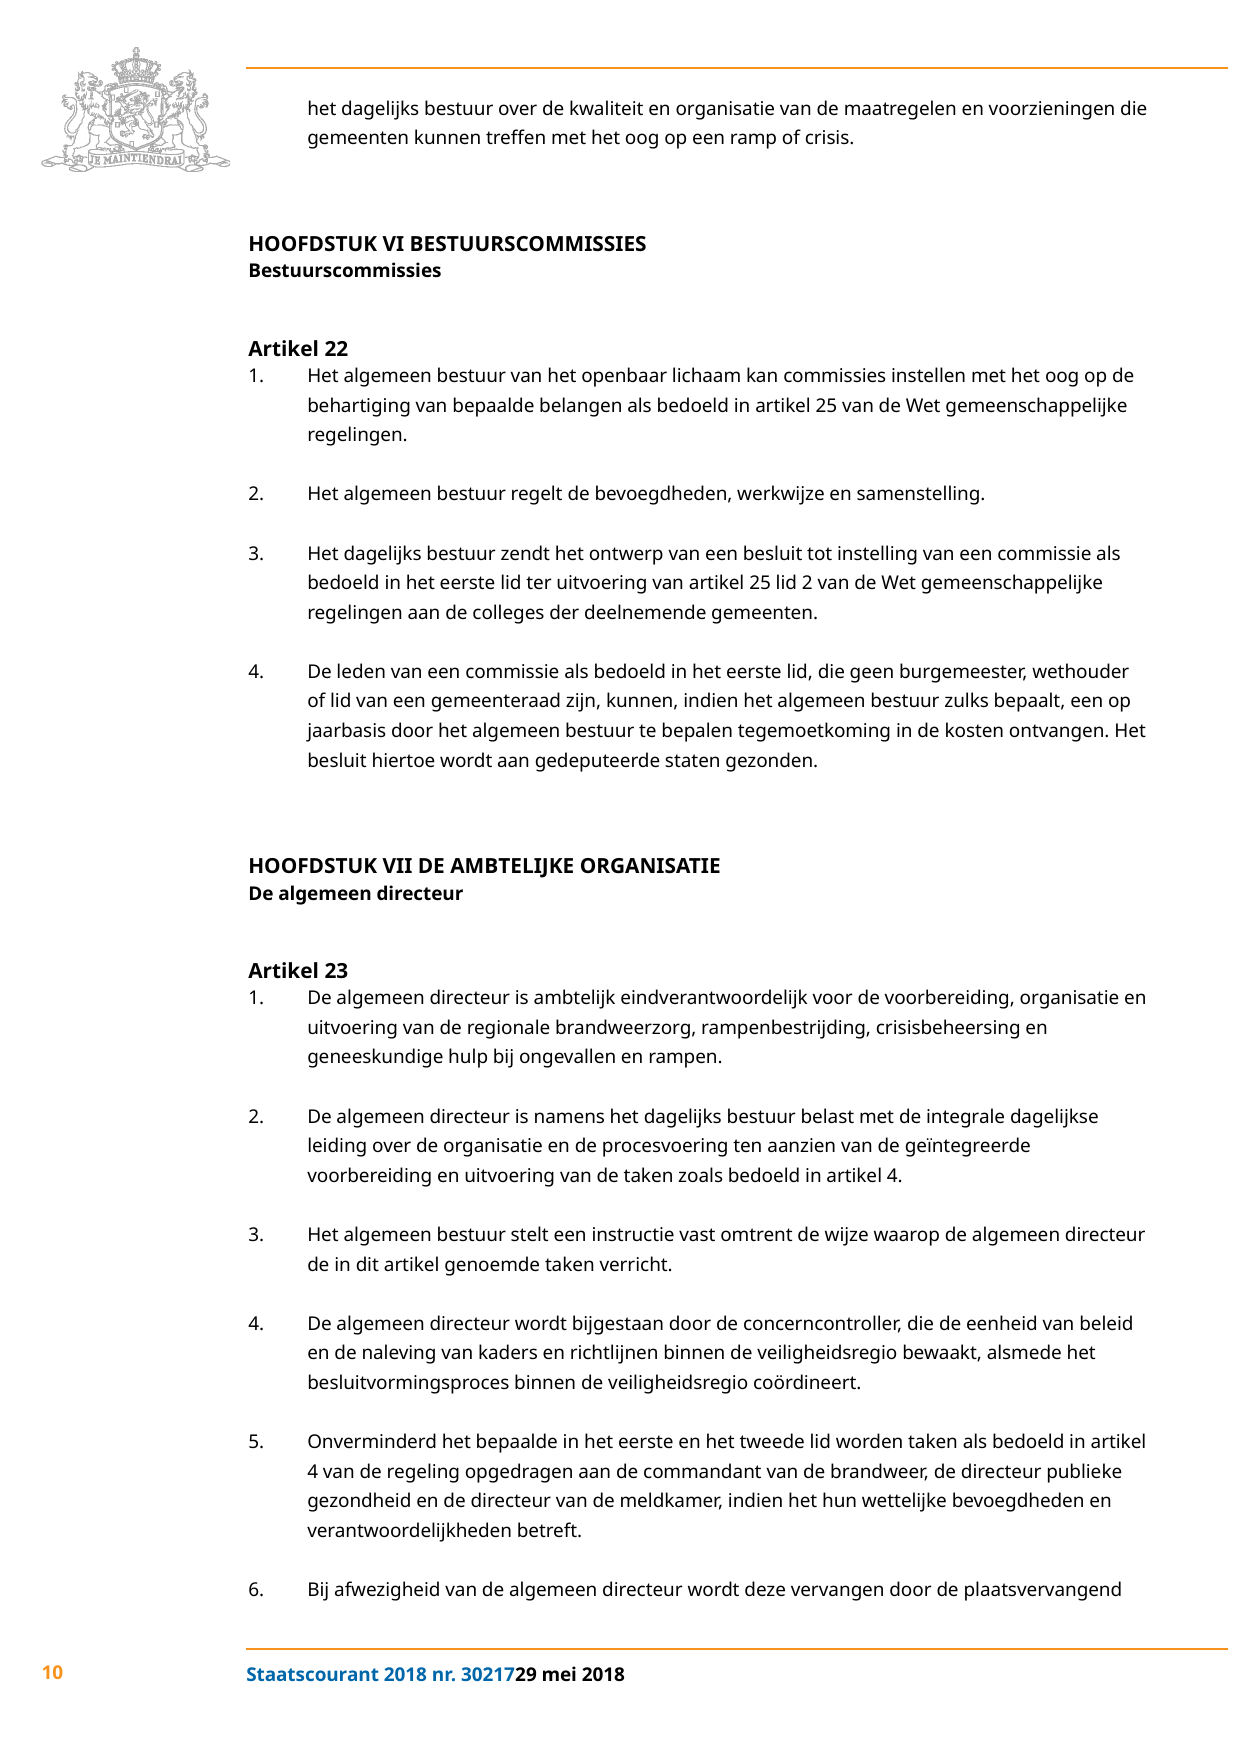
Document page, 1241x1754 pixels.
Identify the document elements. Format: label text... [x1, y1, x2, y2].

list Bij afwezigheid van de algemeen directeur wordt deze vervangen door de plaatsvervangend [248, 1576, 1152, 1602]
text HOOFDSTUK VI BESTUURSCOMMISSIES [248, 229, 1152, 258]
list Onverminderd het bepaalde in het eerste en het tweede lid worden taken als bedoeld in artikel 4 van de regeling opgedragen aan de commandant van de brandweer, de directeur publieke gezondheid en de directeur van de meldkamer, indien het hun wettelijke bevoegdheden en verantwoordelijkheden betreft. [248, 1428, 1152, 1543]
text Artikel 22 [248, 334, 1152, 362]
picture [41, 47, 231, 172]
text HOOFDSTUK VII DE AMBTELIJKE ORGANISATIE [248, 852, 1152, 880]
text Artikel 23 [248, 956, 1152, 984]
list De algemeen directeur wordt bijgestaan door de concerncontroller, die de eenheid van beleid en de naleving van kaders en richtlijnen binnen de veiligheidsregio bewaakt, alsmede het besluitvormingsproces binnen de veiligheidsregio coördineert. [248, 1310, 1152, 1395]
list De leden van een commissie als bedoeld in het eerste lid, die geen burgemeester, wethouder of lid van een gemeenteraad zijn, kunnen, indien het algemeen bestuur zulks bepaalt, een op jaarbasis door het algemeen bestuur te bepalen tegemoetkoming in de kosten ontvangen. Het besluit hiertoe wordt aan gedeputeerde staten gezonden. [248, 658, 1152, 772]
list De algemeen directeur is namens het dagelijks bestuur belast met de integrale dagelijkse leiding over de organisatie en de procesvoering ten aanzien van de geïntegreerde voorbereiding en uitvoering van de taken zoals bedoeld in artikel 4. [248, 1103, 1152, 1188]
list De algemeen directeur is ambtelijk eindverantwoordelijk voor de voorbereiding, organisatie en uitvoering van de regionale brandweerzorg, rampenbestrijding, crisisbeheersing en geneeskundige hulp bij ongevallen en rampen. [248, 984, 1152, 1069]
list Het algemeen bestuur regelt de bevoegdheden, werkwijze en samenstelling. [248, 481, 1152, 506]
list Het algemeen bestuur van het openbaar lichaam kan commissies instellen met het oog op de behartiging van bepaalde belangen als bedoeld in artikel 25 van de Wet gemeenschappelijke regelingen. [248, 362, 1152, 447]
text Bestuurscommissies [248, 258, 1152, 283]
list het dagelijks bestuur over de kwaliteit en organisatie van de maatregelen en voorzieningen die gemeenten kunnen treffen met het oog op een ramp of crisis. [248, 95, 1152, 150]
text De algemeen directeur [248, 880, 1152, 906]
list Het dagelijks bestuur zendt het ontwerp van een besluit tot instelling van een commissie als bedoeld in het eerste lid ter uitvoering van artikel 25 lid 2 van de Wet gemeenschappelijke regelingen aan de colleges der deelnemende gemeenten. [248, 540, 1152, 624]
list Het algemeen bestuur stelt een instructie vast omtrent de wijze waarop de algemeen directeur de in dit artikel genoemde taken verricht. [248, 1221, 1152, 1277]
